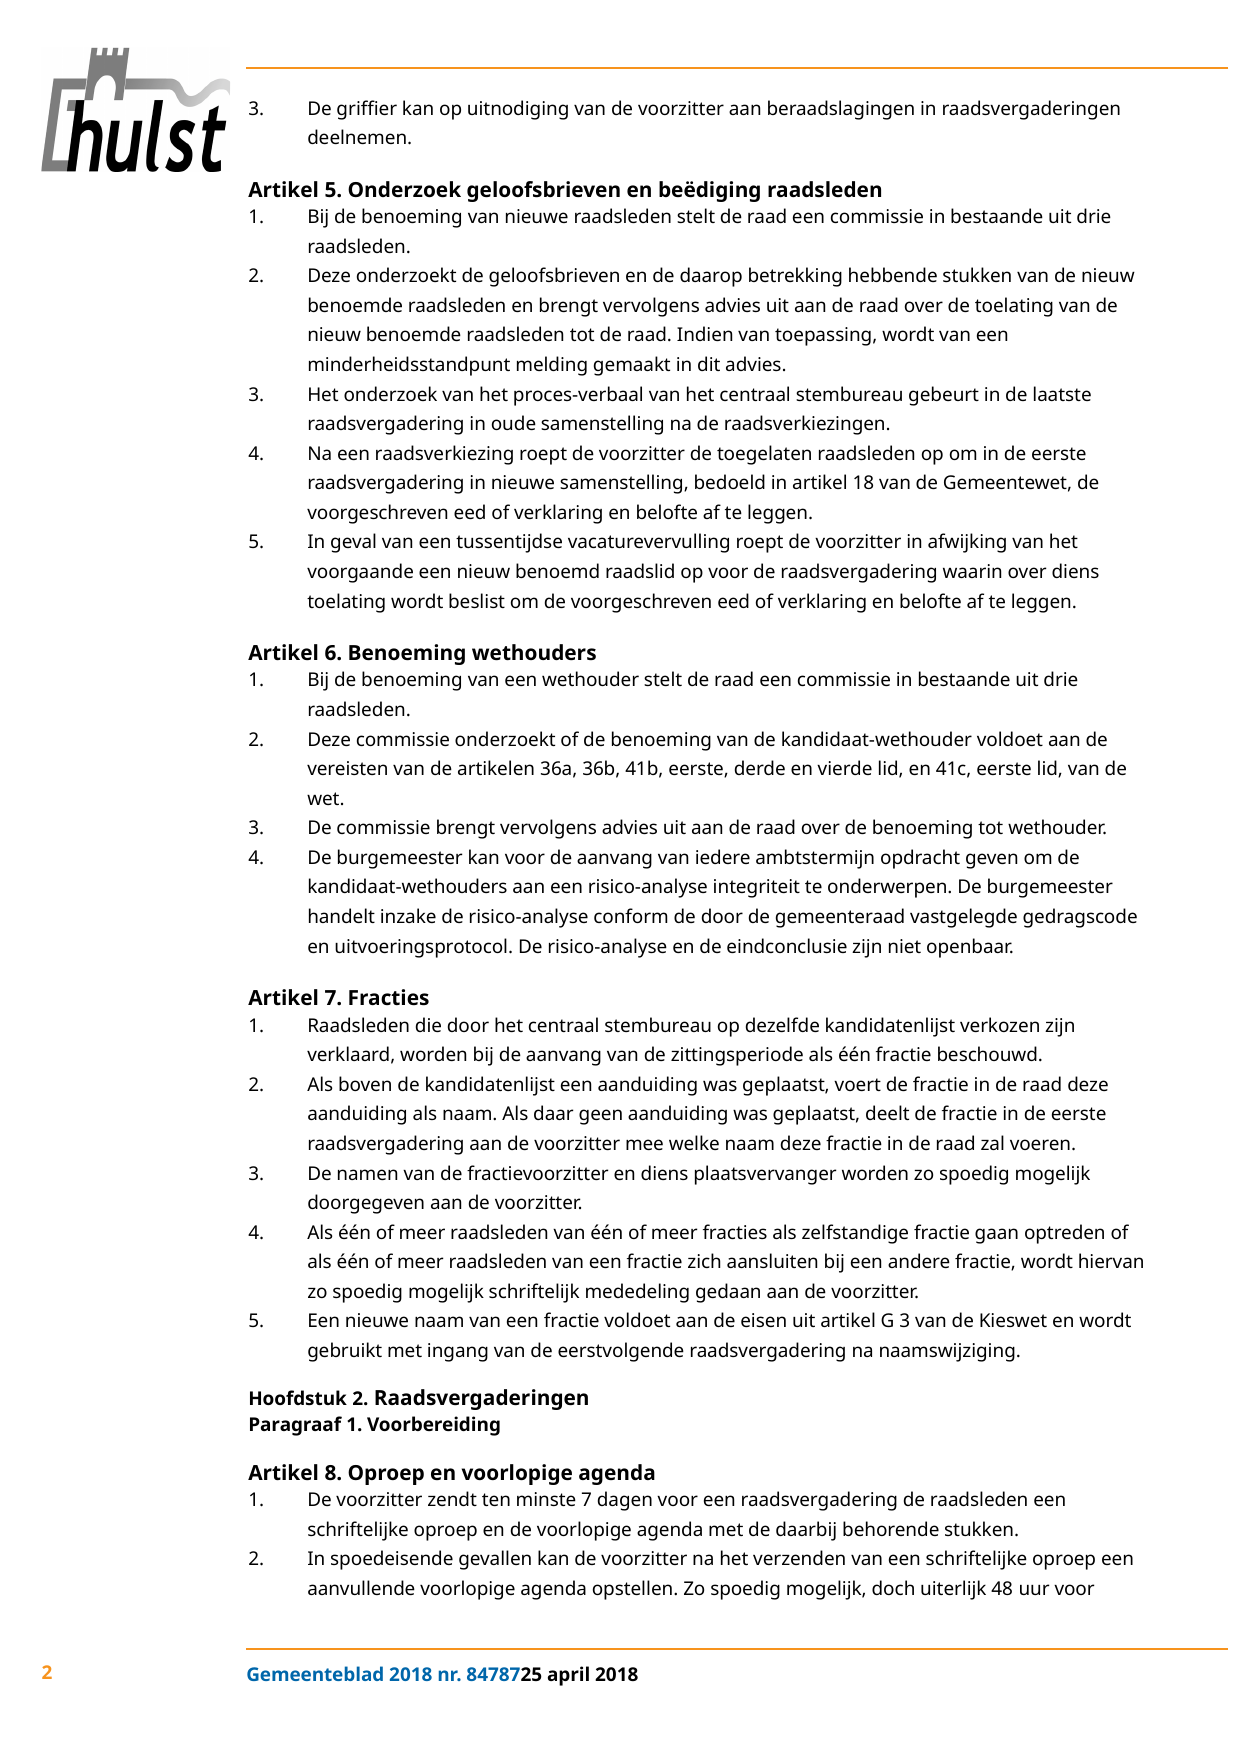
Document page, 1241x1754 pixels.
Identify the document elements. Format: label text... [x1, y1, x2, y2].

list Bij de benoeming van een wethouder stelt de raad een commissie in bestaande uit drie raadsleden. [248, 667, 1152, 722]
list De griffier kan op uitnodiging van de voorzitter aan beraadslagingen in raadsvergaderingen deelnemen. [248, 95, 1152, 150]
picture [41, 47, 231, 172]
list De namen van de fractievoorzitter en diens plaatsvervanger worden zo spoedig mogelijk doorgegeven aan de voorzitter. [248, 1160, 1152, 1215]
list In geval van een tussentijdse vacaturevervulling roept de voorzitter in afwijking van het voorgaande een nieuw benoemd raadslid op voor de raadsvergadering waarin over diens toelating wordt beslist om de voorgeschreven eed of verklaring en belofte af te leggen. [248, 529, 1152, 613]
list Raadsleden die door het centraal stembureau op dezelfde kandidatenlijst verkozen zijn verklaard, worden bij de aanvang van de zittingsperiode als één fractie beschouwd. [248, 1012, 1152, 1067]
text Hoofdstuk 2. Raadsvergaderingen [248, 1383, 1152, 1411]
list De commissie brengt vervolgens advies uit aan de raad over de benoeming tot wethouder. [248, 814, 1152, 840]
list Een nieuwe naam van een fractie voldoet aan de eisen uit artikel G 3 van de Kieswet en wordt gebruikt met ingang van de eerstvolgende raadsvergadering na naamswijziging. [248, 1308, 1152, 1363]
text Artikel 6. Benoeming wethouders [248, 638, 1152, 667]
list De voorzitter zendt ten minste 7 dagen voor een raadsvergadering de raadsleden een schriftelijke oproep en de voorlopige agenda met de daarbij behorende stukken. [248, 1486, 1152, 1542]
list In spoedeisende gevallen kan de voorzitter na het verzenden van een schriftelijke oproep een aanvullende voorlopige agenda opstellen. Zo spoedig mogelijk, doch uiterlijk 48 uur voor [248, 1545, 1152, 1601]
list De burgemeester kan voor de aanvang van iedere ambtstermijn opdracht geven om de kandidaat-wethouders aan een risico-analyse integriteit te onderwerpen. De burgemeester handelt inzake de risico-analyse conform de door de gemeenteraad vastgelegde gedragscode en uitvoeringsprotocol. De risico-analyse en de eindconclusie zijn niet openbaar. [248, 844, 1152, 959]
list Het onderzoek van het proces-verbaal van het centraal stembureau gebeurt in de laatste raadsvergadering in oude samenstelling na de raadsverkiezingen. [248, 381, 1152, 436]
list Als één of meer raadsleden van één of meer fracties als zelfstandige fractie gaan optreden of als één of meer raadsleden van een fractie zich aansluiten bij een andere fractie, wordt hiervan zo spoedig mogelijk schriftelijk mededeling gedaan aan de voorzitter. [248, 1219, 1152, 1304]
list Na een raadsverkiezing roept de voorzitter de toegelaten raadsleden op om in de eerste raadsvergadering in nieuwe samenstelling, bedoeld in artikel 18 van de Gemeentewet, de voorgeschreven eed of verklaring en belofte af te leggen. [248, 440, 1152, 525]
list Als boven de kandidatenlijst een aanduiding was geplaatst, voert de fractie in de raad deze aanduiding als naam. Als daar geen aanduiding was geplaatst, deelt de fractie in de eerste raadsvergadering aan de voorzitter mee welke naam deze fractie in de raad zal voeren. [248, 1071, 1152, 1156]
list Deze onderzoekt de geloofsbrieven en de daarop betrekking hebbende stukken van de nieuw benoemde raadsleden en brengt vervolgens advies uit aan de raad over de toelating van de nieuw benoemde raadsleden tot de raad. Indien van toepassing, wordt van een minderheidsstandpunt melding gemaakt in dit advies. [248, 262, 1152, 377]
list Bij de benoeming van nieuwe raadsleden stelt de raad een commissie in bestaande uit drie raadsleden. [248, 203, 1152, 258]
list Deze commissie onderzoekt of de benoeming van de kandidaat-wethouder voldoet aan de vereisten van de artikelen 36a, 36b, 41b, eerste, derde en vierde lid, en 41c, eerste lid, van de wet. [248, 726, 1152, 811]
text Artikel 8. Oproep en voorlopige agenda [248, 1458, 1152, 1486]
text Paragraaf 1. Voorbereiding [248, 1411, 1152, 1437]
text Artikel 7. Fracties [248, 983, 1152, 1012]
text Artikel 5. Onderzoek geloofsbrieven en beëdiging raadsleden [248, 175, 1152, 203]
